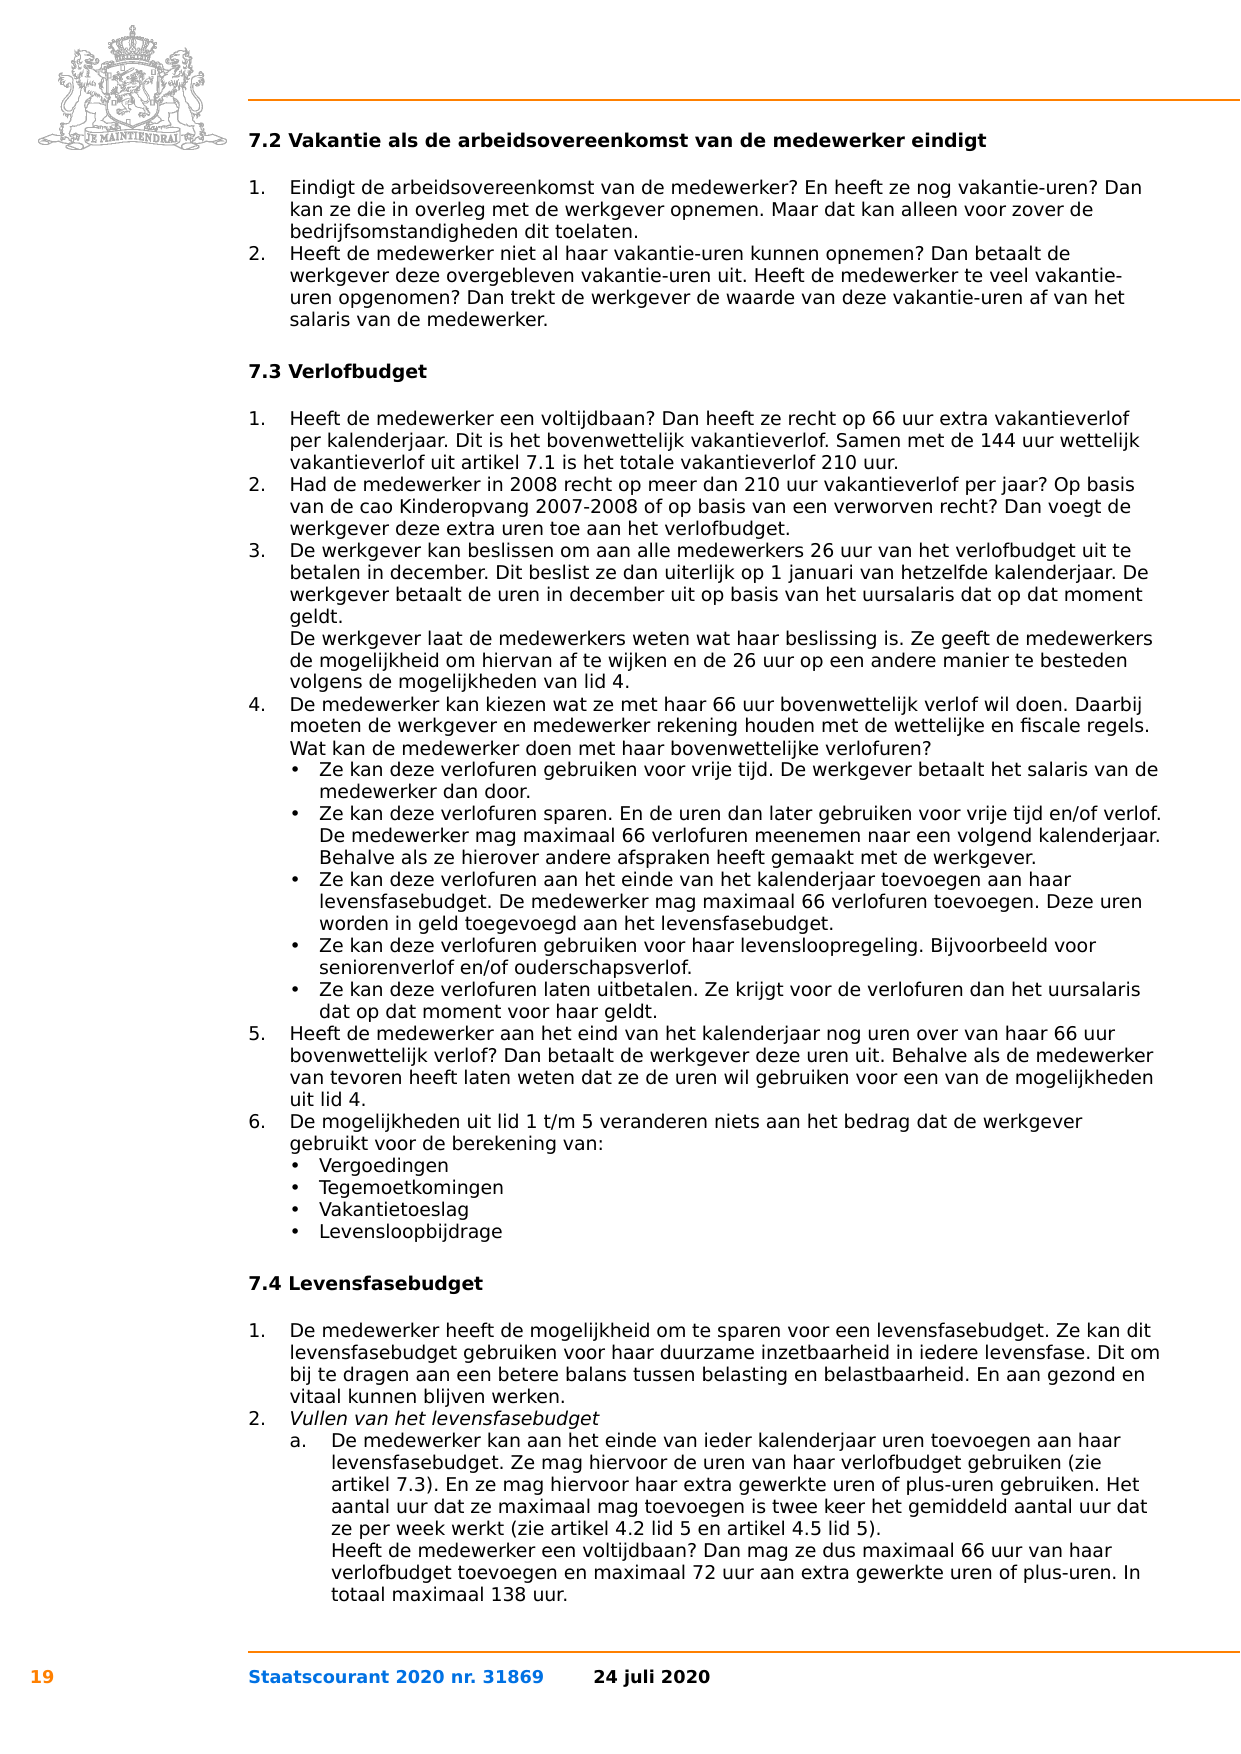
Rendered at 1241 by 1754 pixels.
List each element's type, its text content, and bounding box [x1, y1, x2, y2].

text • Levensloopbijdrage [289, 1221, 1163, 1243]
subtitle 7.4 Levensfasebudget [248, 1273, 1163, 1295]
text 1. Eindigt de arbeidsovereenkomst van de medewerker? En heeft ze nog vakantie-uren? Dan kan ze die in overleg met de werkgever opnemen. Maar dat kan alleen voor zover de bedrijfsomstandigheden dit toelaten. [248, 177, 1163, 243]
subtitle 7.2 Vakantie als de arbeidsovereenkomst van de medewerker eindigt [248, 130, 1163, 152]
text • Ze kan deze verlofuren laten uitbetalen. Ze krijgt voor de verlofuren dan het uursalaris dat op dat moment voor haar geldt. [289, 979, 1163, 1023]
text • Ze kan deze verlofuren gebruiken voor vrije tijd. De werkgever betaalt het salaris van de medewerker dan door. [289, 759, 1163, 803]
text • Ze kan deze verlofuren aan het einde van het kalenderjaar toevoegen aan haar levensfasebudget. De medewerker mag maximaal 66 verlofuren toevoegen. Deze uren worden in geld toegevoegd aan het levensfasebudget. [289, 869, 1163, 935]
text • Ze kan deze verlofuren sparen. En de uren dan later gebruiken voor vrije tijd en/of verlof. De medewerker mag maximaal 66 verlofuren meenemen naar een volgend kalenderjaar. Behalve als ze hierover andere afspraken heeft gemaakt met de werkgever. [289, 803, 1163, 869]
text 2. Had de medewerker in 2008 recht op meer dan 210 uur vakantieverlof per jaar? Op basis van de cao Kinderopvang 2007-2008 of op basis van een verworven recht? Dan voegt de werkgever deze extra uren toe aan het verlofbudget. [248, 474, 1163, 539]
text De werkgever laat de medewerkers weten wat haar beslissing is. Ze geeft de medewerkers de mogelijkheid om hiervan af te wijken en de 26 uur op een andere manier te besteden volgens de mogelijkheden van lid 4. [289, 627, 1163, 693]
subtitle 7.3 Verlofbudget [248, 361, 1163, 383]
text 6. De mogelijkheden uit lid 1 t/m 5 veranderen niets aan het bedrag dat de werkgever gebruikt voor de berekening van: [248, 1111, 1163, 1155]
text 3. De werkgever kan beslissen om aan alle medewerkers 26 uur van het verlofbudget uit te betalen in december. Dit beslist ze dan uiterlijk op 1 januari van hetzelfde kalenderjaar. De werkgever betaalt de uren in december uit op basis van het uursalaris dat op dat moment geldt. [248, 539, 1163, 627]
text 2. Heeft de medewerker niet al haar vakantie-uren kunnen opnemen? Dan betaalt de werkgever deze overgebleven vakantie-uren uit. Heeft de medewerker te veel vakantie-uren opgenomen? Dan trekt de werkgever de waarde van deze vakantie-uren af van het salaris van de medewerker. [248, 243, 1163, 331]
text 1. Heeft de medewerker een voltijdbaan? Dan heeft ze recht op 66 uur extra vakantieverlof per kalenderjaar. Dit is het bovenwettelijk vakantieverlof. Samen met de 144 uur wettelijk vakantieverlof uit artikel 7.1 is het totale vakantieverlof 210 uur. [248, 408, 1163, 474]
text 4. De medewerker kan kiezen wat ze met haar 66 uur bovenwettelijk verlof wil doen. Daarbij moeten de werkgever en medewerker rekening houden met de wettelijke en fiscale regels. Wat kan de medewerker doen met haar bovenwettelijke verlofuren? [248, 693, 1163, 759]
text 1. De medewerker heeft de mogelijkheid om te sparen voor een levensfasebudget. Ze kan dit levensfasebudget gebruiken voor haar duurzame inzetbaarheid in iedere levensfase. Dit om bij te dragen aan een betere balans tussen belasting en belastbaarheid. En aan gezond en vitaal kunnen blijven werken. [248, 1320, 1163, 1408]
picture [38, 25, 227, 150]
text • Vergoedingen [289, 1155, 1163, 1177]
text • Tegemoetkomingen [289, 1177, 1163, 1199]
text • Ze kan deze verlofuren gebruiken voor haar levensloopregeling. Bijvoorbeeld voor seniorenverlof en/of ouderschapsverlof. [289, 935, 1163, 979]
text a. De medewerker kan aan het einde van ieder kalenderjaar uren toevoegen aan haar levensfasebudget. Ze mag hiervoor de uren van haar verlofbudget gebruiken (zie artikel 7.3). En ze mag hiervoor haar extra gewerkte uren of plus-uren gebruiken. Het aantal uur dat ze maximaal mag toevoegen is twee keer het gemiddeld aantal uur dat ze per week werkt (zie artikel 4.2 lid 5 en artikel 4.5 lid 5). [289, 1430, 1163, 1540]
text • Vakantietoeslag [289, 1199, 1163, 1221]
text 5. Heeft de medewerker aan het eind van het kalenderjaar nog uren over van haar 66 uur bovenwettelijk verlof? Dan betaalt de werkgever deze uren uit. Behalve als de medewerker van tevoren heeft laten weten dat ze de uren wil gebruiken voor een van de mogelijkheden uit lid 4. [248, 1023, 1163, 1111]
text 2. Vullen van het levensfasebudget [248, 1408, 1163, 1430]
text Heeft de medewerker een voltijdbaan? Dan mag ze dus maximaal 66 uur van haar verlofbudget toevoegen en maximaal 72 uur aan extra gewerkte uren of plus-uren. In totaal maximaal 138 uur. [331, 1540, 1163, 1606]
